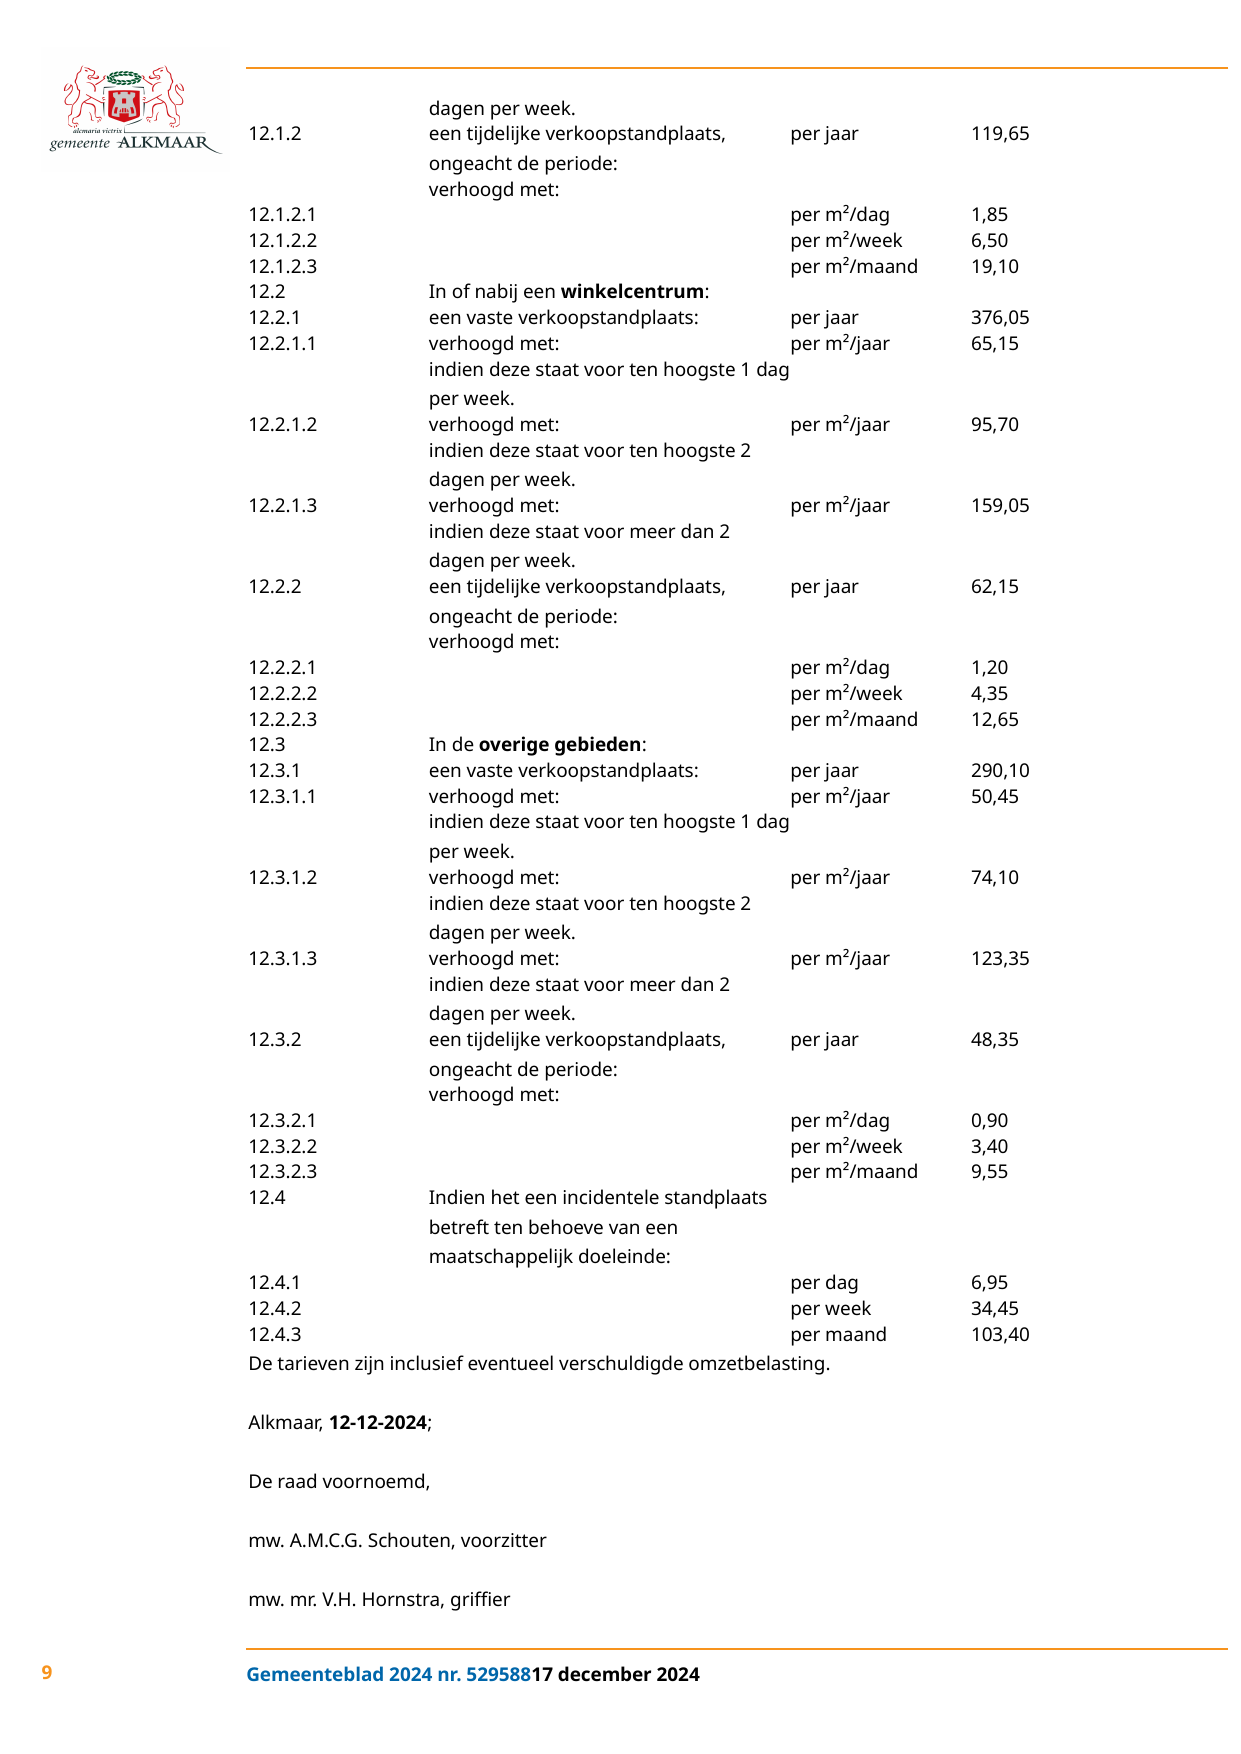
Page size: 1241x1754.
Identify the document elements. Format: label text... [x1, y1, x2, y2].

table_cell 4,35 [971, 680, 1152, 706]
table_cell [971, 518, 1152, 573]
table_cell [248, 518, 429, 573]
table_cell 376,05 [971, 305, 1152, 330]
table_cell indien deze staat voor ten hoogste 2 dagen per week. [429, 890, 790, 945]
table_cell verhoogd met: [429, 492, 790, 518]
table_cell [429, 1133, 790, 1159]
table_cell 74,10 [971, 864, 1152, 890]
table_cell 12.4.1 [248, 1269, 429, 1295]
table_cell 12.2.2.3 [248, 706, 429, 732]
table_cell [790, 356, 971, 411]
text De raad voornoemd, [248, 1468, 1152, 1494]
text Alkmaar, 12-12-2024; [248, 1409, 1152, 1434]
table_cell 9,55 [971, 1159, 1152, 1184]
table_cell [248, 971, 429, 1026]
table_cell per week [790, 1295, 971, 1321]
table_cell 12.3.2.3 [248, 1159, 429, 1184]
table_cell 12.2.1.1 [248, 330, 429, 356]
table_cell verhoogd met: [429, 1081, 790, 1107]
table_cell [248, 437, 429, 492]
table_cell 159,05 [971, 492, 1152, 518]
table_cell [790, 809, 971, 864]
table_cell [429, 253, 790, 279]
table_cell per m²/jaar [790, 864, 971, 890]
table_cell 12.3.1 [248, 757, 429, 783]
table_cell [429, 1269, 790, 1295]
table_cell [971, 95, 1152, 121]
table_cell 19,10 [971, 253, 1152, 279]
table_cell [971, 1184, 1152, 1269]
table_cell indien deze staat voor meer dan 2 dagen per week. [429, 971, 790, 1026]
table_cell 12.3.2.1 [248, 1107, 429, 1133]
table_cell 12.4.3 [248, 1321, 429, 1346]
table_cell indien deze staat voor ten hoogste 1 dag per week. [429, 809, 790, 864]
table_cell indien deze staat voor ten hoogste 2 dagen per week. [429, 437, 790, 492]
table_cell 12.2 [248, 279, 429, 304]
table_cell 123,35 [971, 945, 1152, 971]
table_cell per jaar [790, 757, 971, 783]
table_cell [790, 890, 971, 945]
table_cell 12,65 [971, 706, 1152, 732]
table_cell per jaar [790, 573, 971, 629]
table_cell verhoogd met: [429, 629, 790, 654]
table_cell [790, 629, 971, 654]
table_cell 12.2.2.2 [248, 680, 429, 706]
table_cell per m²/maand [790, 706, 971, 732]
table_cell 34,45 [971, 1295, 1152, 1321]
table_cell 12.1.2.1 [248, 202, 429, 227]
text De tarieven zijn inclusief eventueel verschuldigde omzetbelasting. [248, 1350, 1152, 1375]
table_cell [248, 176, 429, 202]
table_cell 3,40 [971, 1133, 1152, 1159]
table_cell [248, 890, 429, 945]
table_cell een tijdelijke verkoopstandplaats, ongeacht de periode: [429, 1026, 790, 1081]
table_cell verhoogd met: [429, 411, 790, 437]
table_cell per jaar [790, 121, 971, 176]
table_cell [790, 518, 971, 573]
table_cell 65,15 [971, 330, 1152, 356]
table_cell [971, 356, 1152, 411]
table_cell per m²/dag [790, 654, 971, 680]
table_cell [971, 437, 1152, 492]
table_cell 12.1.2 [248, 121, 429, 176]
table_cell [971, 890, 1152, 945]
table_cell 62,15 [971, 573, 1152, 629]
table_cell 12.4.2 [248, 1295, 429, 1321]
table_cell 12.3.1.2 [248, 864, 429, 890]
picture [41, 47, 231, 172]
table_cell 12.2.1.2 [248, 411, 429, 437]
table_cell per m²/maand [790, 253, 971, 279]
table_cell per maand [790, 1321, 971, 1346]
table_cell een tijdelijke verkoopstandplaats, ongeacht de periode: [429, 573, 790, 629]
table_cell [429, 1295, 790, 1321]
table_cell verhoogd met: [429, 330, 790, 356]
table_cell indien deze staat voor meer dan 2 dagen per week. [429, 518, 790, 573]
table_cell 12.2.2.1 [248, 654, 429, 680]
table_cell indien deze staat voor ten hoogste 1 dag per week. [429, 356, 790, 411]
table_cell 12.2.2 [248, 573, 429, 629]
table_cell 103,40 [971, 1321, 1152, 1346]
table_cell 6,95 [971, 1269, 1152, 1295]
table_cell per m²/maand [790, 1159, 971, 1184]
table_cell per m²/jaar [790, 783, 971, 809]
table_cell dagen per week. [429, 95, 790, 121]
table_cell [429, 1159, 790, 1184]
table_cell [790, 732, 971, 757]
table_cell verhoogd met: [429, 864, 790, 890]
table_cell 6,50 [971, 227, 1152, 253]
table_cell [790, 971, 971, 1026]
table_cell 290,10 [971, 757, 1152, 783]
table_cell een tijdelijke verkoopstandplaats, ongeacht de periode: [429, 121, 790, 176]
table_cell [971, 176, 1152, 202]
table_cell per m²/jaar [790, 945, 971, 971]
table_cell [429, 654, 790, 680]
table_cell [790, 279, 971, 304]
table_cell per m²/week [790, 1133, 971, 1159]
table_cell [429, 1321, 790, 1346]
table_cell [971, 732, 1152, 757]
table_cell 12.1.2.2 [248, 227, 429, 253]
table_cell [790, 95, 971, 121]
table_cell [429, 1107, 790, 1133]
table_cell In of nabij een winkelcentrum: [429, 279, 790, 304]
table_cell [971, 629, 1152, 654]
table_cell per m²/jaar [790, 330, 971, 356]
table_cell 12.2.1 [248, 305, 429, 330]
table_cell per m²/week [790, 227, 971, 253]
table_cell 0,90 [971, 1107, 1152, 1133]
table_cell 12.3.2 [248, 1026, 429, 1081]
table_cell per m²/jaar [790, 492, 971, 518]
table_cell 1,20 [971, 654, 1152, 680]
table_cell 1,85 [971, 202, 1152, 227]
table_cell per m²/dag [790, 1107, 971, 1133]
table_cell Indien het een incidentele standplaats betreft ten behoeve van een maatschappelijk doeleinde: [429, 1184, 790, 1269]
table_cell 95,70 [971, 411, 1152, 437]
table_cell verhoogd met: [429, 945, 790, 971]
table_cell per jaar [790, 305, 971, 330]
table_cell een vaste verkoopstandplaats: [429, 305, 790, 330]
table_cell [429, 706, 790, 732]
table_cell [971, 279, 1152, 304]
text mw. A.M.C.G. Schouten, voorzitter [248, 1527, 1152, 1553]
table_cell per dag [790, 1269, 971, 1295]
table_cell [248, 95, 429, 121]
table_cell [248, 809, 429, 864]
table_cell per m²/jaar [790, 411, 971, 437]
text mw. mr. V.H. Hornstra, griffier [248, 1586, 1152, 1612]
table_cell 12.3.1.1 [248, 783, 429, 809]
table_cell 119,65 [971, 121, 1152, 176]
table_cell 12.3 [248, 732, 429, 757]
table_cell [248, 1081, 429, 1107]
table_cell [971, 809, 1152, 864]
table_cell 12.2.1.3 [248, 492, 429, 518]
table_cell verhoogd met: [429, 176, 790, 202]
table_cell 12.4 [248, 1184, 429, 1269]
table_cell [790, 437, 971, 492]
table_cell 12.3.1.3 [248, 945, 429, 971]
table_cell [248, 356, 429, 411]
table_cell per m²/dag [790, 202, 971, 227]
table_cell 50,45 [971, 783, 1152, 809]
table_cell [971, 1081, 1152, 1107]
table_cell [971, 971, 1152, 1026]
table_cell 12.3.2.2 [248, 1133, 429, 1159]
table_cell [790, 176, 971, 202]
table_cell per jaar [790, 1026, 971, 1081]
table_cell [429, 227, 790, 253]
table_cell [790, 1184, 971, 1269]
table_cell 12.1.2.3 [248, 253, 429, 279]
table_cell verhoogd met: [429, 783, 790, 809]
table_cell een vaste verkoopstandplaats: [429, 757, 790, 783]
table_cell [429, 680, 790, 706]
table_cell In de overige gebieden: [429, 732, 790, 757]
table_cell [248, 629, 429, 654]
table_cell [429, 202, 790, 227]
table_cell 48,35 [971, 1026, 1152, 1081]
table_cell [790, 1081, 971, 1107]
table_cell per m²/week [790, 680, 971, 706]
